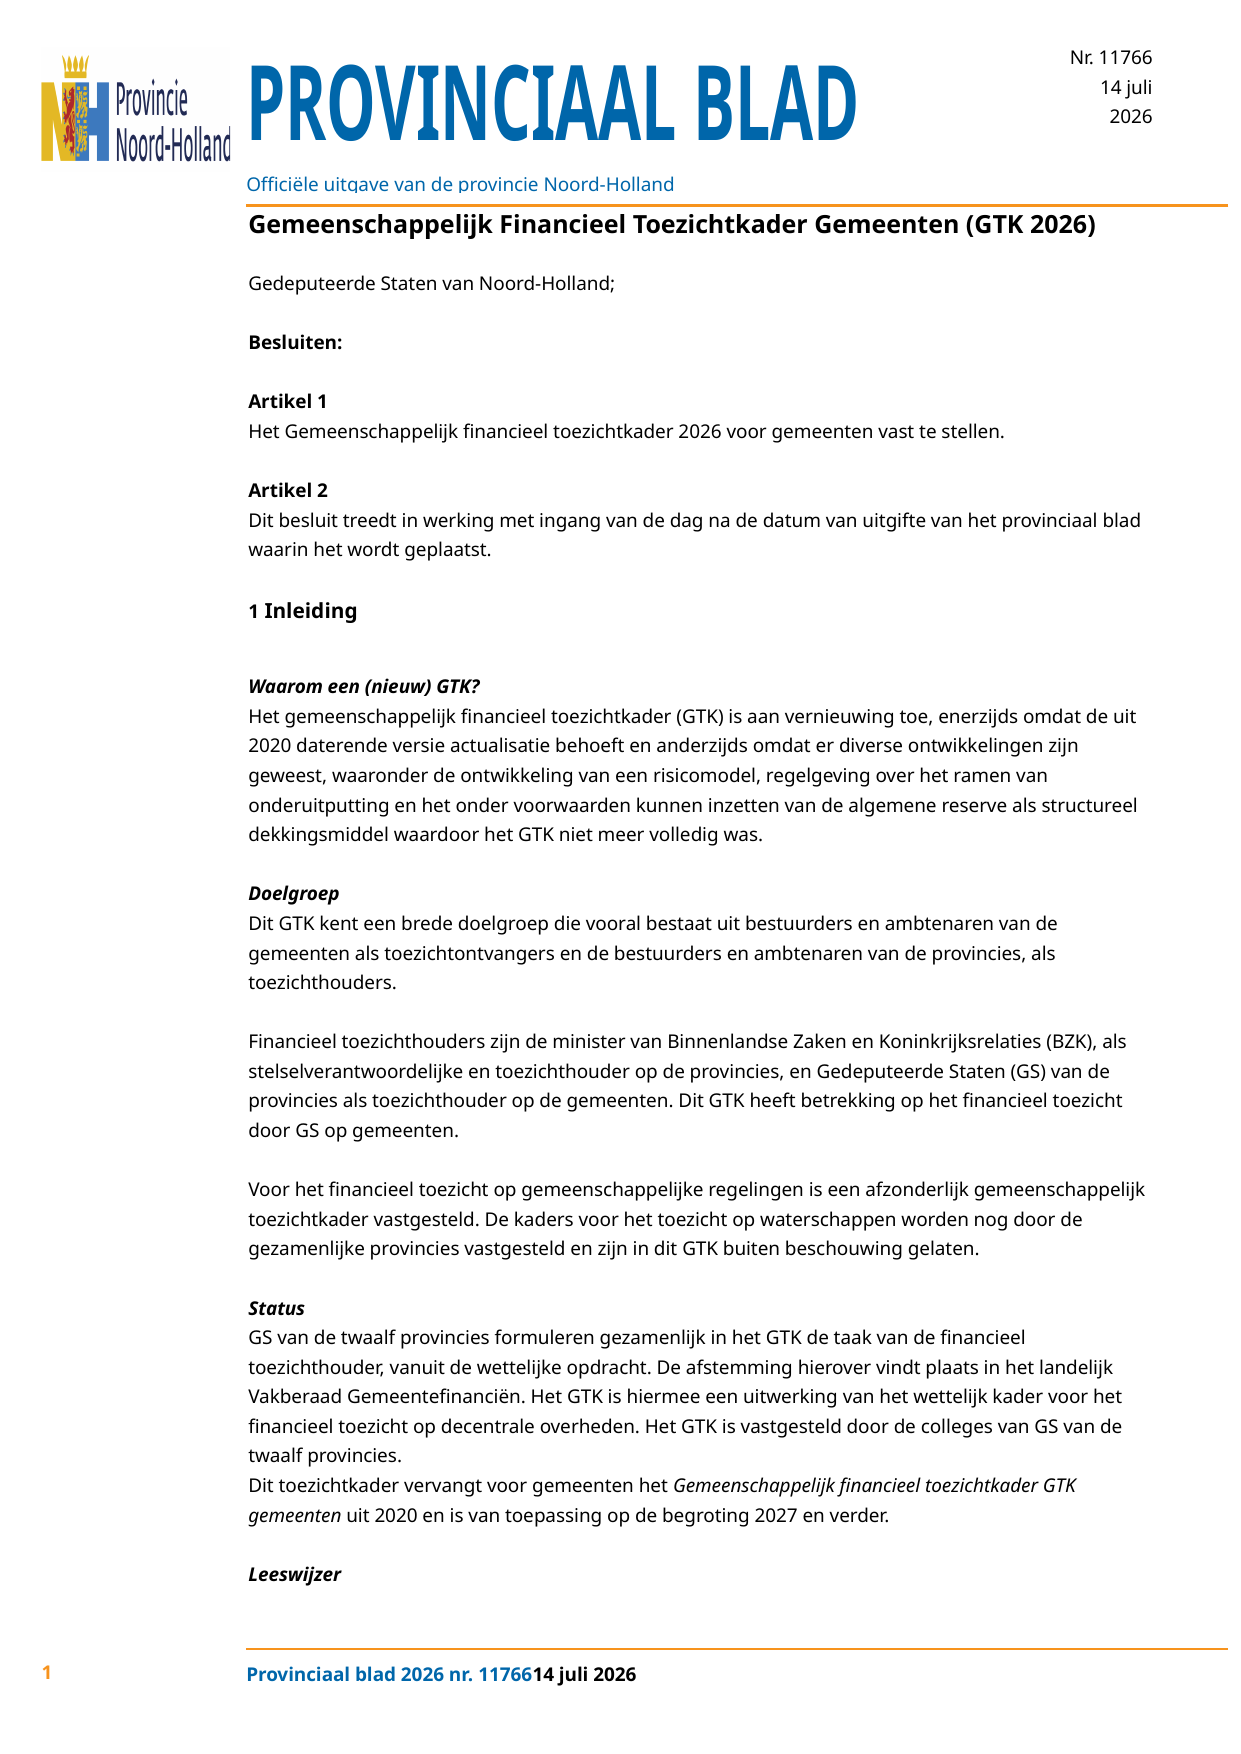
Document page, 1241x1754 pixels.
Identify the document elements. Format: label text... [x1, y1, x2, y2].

text Waarom een (nieuw) GTK? [248, 673, 1152, 699]
text Financieel toezichthouders zijn de minister van Binnenlandse Zaken en Koninkrijksrelaties (BZK), als stelselverantwoordelijke en toezichthouder op de provincies, en Gedeputeerde Staten (GS) van de provincies als toezichthouder op de gemeenten. Dit GTK heeft betrekking op het financieel toezicht door GS op gemeenten. [248, 1028, 1152, 1143]
text GS van de twaalf provincies formuleren gezamenlijk in het GTK de taak van de financieel toezichthouder, vanuit de wettelijke opdracht. De afstemming hierover vindt plaats in het landelijk Vakberaad Gemeentefinanciën. Het GTK is hiermee een uitwerking van het wettelijk kader voor het financieel toezicht op decentrale overheden. Het GTK is vastgesteld door de colleges van GS van de twaalf provincies. [248, 1324, 1152, 1468]
picture [41, 47, 231, 172]
text Doelgroep [248, 881, 1152, 906]
text Besluiten: [248, 329, 1152, 355]
text Dit besluit treedt in werking met ingang van de dag na de datum van uitgifte van het provinciaal blad waarin het wordt geplaatst. [248, 507, 1152, 562]
text Gedeputeerde Staten van Noord-Holland; [248, 270, 1152, 296]
text 1 Inleiding [248, 596, 1152, 624]
text Dit toezichtkader vervangt voor gemeenten het Gemeenschappelijk financieel toezichtkader GTK gemeenten uit 2020 en is van toepassing op de begroting 2027 en verder. [248, 1472, 1152, 1527]
text Gemeenschappelijk Financieel Toezichtkader Gemeenten (GTK 2026) [248, 207, 1152, 241]
text Artikel 1 [248, 389, 1152, 414]
text Het Gemeenschappelijk financieel toezichtkader 2026 voor gemeenten vast te stellen. [248, 418, 1152, 444]
text Voor het financieel toezicht op gemeenschappelijke regelingen is een afzonderlijk gemeenschappelijk toezichtkader vastgesteld. De kaders voor het toezicht op waterschappen worden nog door de gezamenlijke provincies vastgesteld en zijn in dit GTK buiten beschouwing gelaten. [248, 1176, 1152, 1261]
text Status [248, 1295, 1152, 1320]
text Het gemeenschappelijk financieel toezichtkader (GTK) is aan vernieuwing toe, enerzijds omdat de uit 2020 daterende versie actualisatie behoeft en anderzijds omdat er diverse ontwikkelingen zijn geweest, waaronder de ontwikkeling van een risicomodel, regelgeving over het ramen van onderuitputting en het onder voorwaarden kunnen inzetten van de algemene reserve als structureel dekkingsmiddel waardoor het GTK niet meer volledig was. [248, 703, 1152, 847]
text Artikel 2 [248, 477, 1152, 503]
text Dit GTK kent een brede doelgroep die vooral bestaat uit bestuurders en ambtenaren van de gemeenten als toezichtontvangers en de bestuurders en ambtenaren van de provincies, als toezichthouders. [248, 910, 1152, 995]
text Leeswijzer [248, 1561, 1152, 1587]
